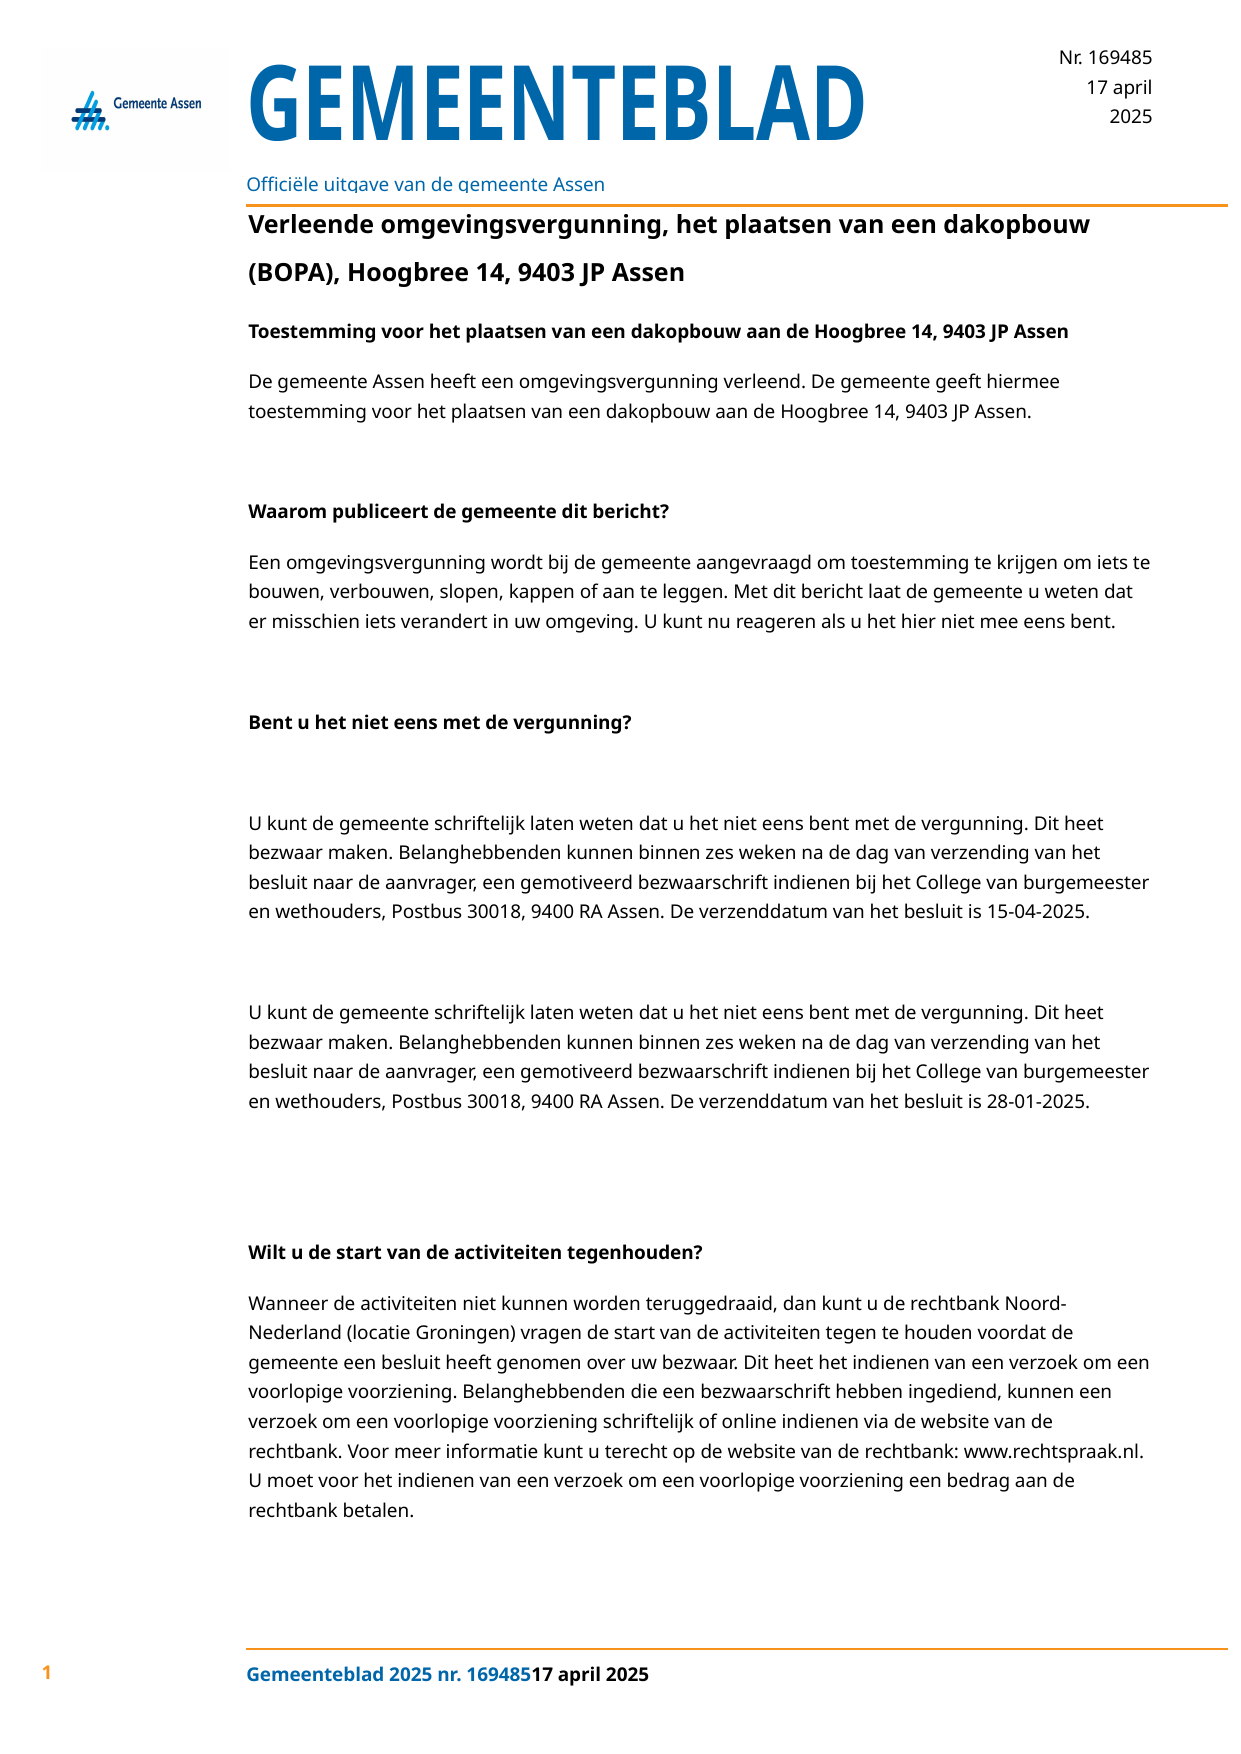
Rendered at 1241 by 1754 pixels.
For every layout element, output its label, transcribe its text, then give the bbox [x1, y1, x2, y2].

text Een omgevingsvergunning wordt bij de gemeente aangevraagd om toestemming te krijgen om iets te bouwen, verbouwen, slopen, kappen of aan te leggen. Met dit bericht laat de gemeente u weten dat er misschien iets verandert in uw omgeving. U kunt nu reageren als u het hier niet mee eens bent. [248, 549, 1152, 634]
text U kunt de gemeente schriftelijk laten weten dat u het niet eens bent met de vergunning. Dit heet bezwaar maken. Belanghebbenden kunnen binnen zes weken na de dag van verzending van het besluit naar de aanvrager, een gemotiveerd bezwaarschrift indienen bij het College van burgemeester en wethouders, Postbus 30018, 9400 RA Assen. De verzenddatum van het besluit is 15-04-2025. [248, 810, 1152, 924]
picture [41, 47, 231, 172]
text Wilt u de start van de activiteiten tegenhouden? [248, 1239, 1152, 1265]
text Verleende omgevingsvergunning, het plaatsen van een dakopbouw (BOPA), Hoogbree 14, 9403 JP Assen [248, 207, 1152, 288]
text Waarom publiceert de gemeente dit bericht? [248, 499, 1152, 524]
text U kunt de gemeente schriftelijk laten weten dat u het niet eens bent met de vergunning. Dit heet bezwaar maken. Belanghebbenden kunnen binnen zes weken na de dag van verzending van het besluit naar de aanvrager, een gemotiveerd bezwaarschrift indienen bij het College van burgemeester en wethouders, Postbus 30018, 9400 RA Assen. De verzenddatum van het besluit is 28-01-2025. [248, 999, 1152, 1114]
text De gemeente Assen heeft een omgevingsvergunning verleend. De gemeente geeft hiermee toestemming voor het plaatsen van een dakopbouw aan de Hoogbree 14, 9403 JP Assen. [248, 368, 1152, 424]
text Wanneer de activiteiten niet kunnen worden teruggedraaid, dan kunt u de rechtbank Noord-Nederland (locatie Groningen) vragen de start van de activiteiten tegen te houden voordat de gemeente een besluit heeft genomen over uw bezwaar. Dit heet het indienen van een verzoek om een voorlopige voorziening. Belanghebbenden die een bezwaarschrift hebben ingediend, kunnen een verzoek om een voorlopige voorziening schriftelijk of online indienen via de website van de rechtbank. Voor meer informatie kunt u terecht op de website van de rechtbank: www.rechtspraak.nl. U moet voor het indienen van een verzoek om een voorlopige voorziening een bedrag aan de rechtbank betalen. [248, 1290, 1152, 1523]
text Toestemming voor het plaatsen van een dakopbouw aan de Hoogbree 14, 9403 JP Assen [248, 318, 1152, 344]
text Bent u het niet eens met de vergunning? [248, 709, 1152, 735]
